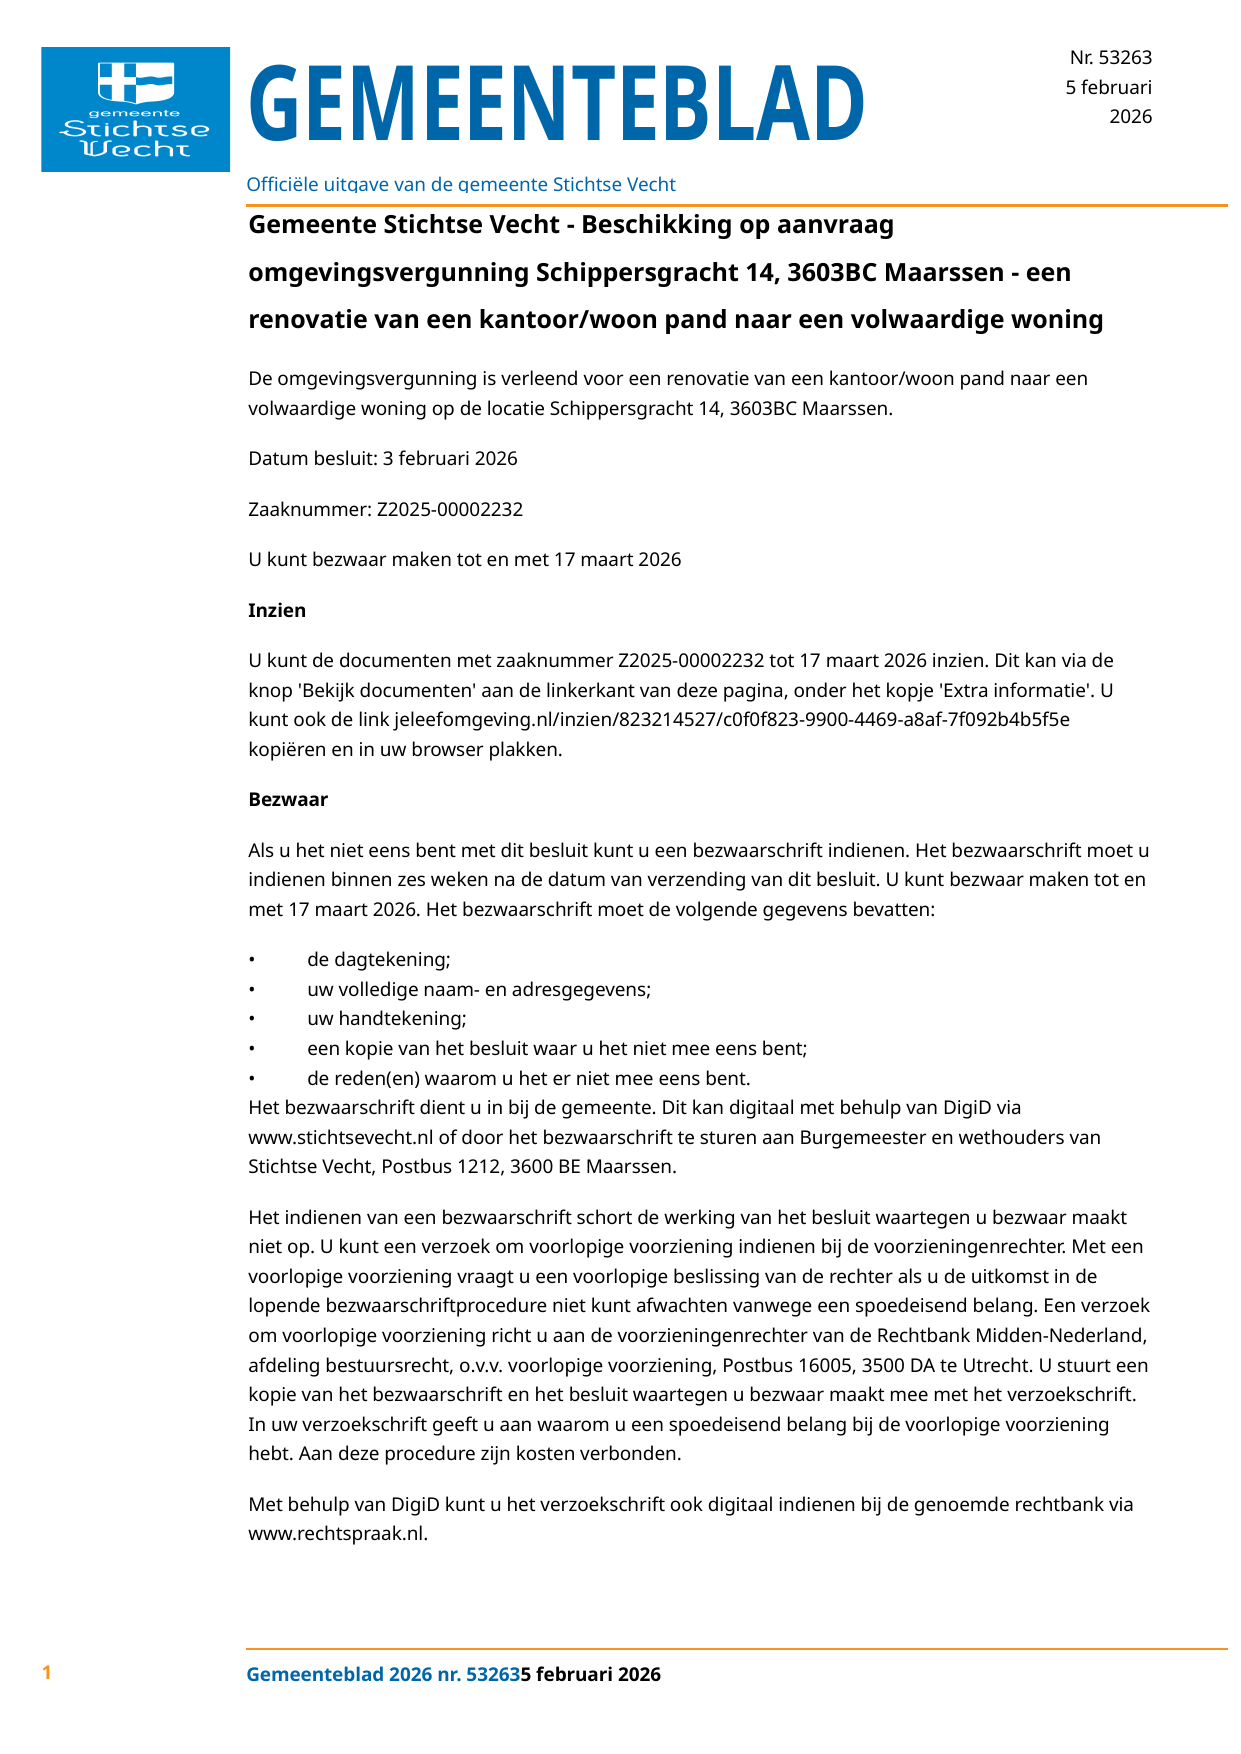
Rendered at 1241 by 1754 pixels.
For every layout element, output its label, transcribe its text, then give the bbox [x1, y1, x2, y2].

list de reden(en) waarom u het er niet mee eens bent. [248, 1065, 1152, 1090]
list uw handtekening; [248, 1006, 1152, 1031]
picture [137, 63, 174, 103]
text Zaaknummer: Z2025-00002232 [248, 496, 1152, 522]
list een kopie van het besluit waar u het niet mee eens bent; [248, 1035, 1152, 1061]
text U kunt de documenten met zaaknummer Z2025-00002232 tot 17 maart 2026 inzien. Dit kan via de knop 'Bekijk documenten' aan de linkerkant van deze pagina, onder het kopje 'Extra informatie'. U kunt ook de link jeleefomgeving.nl/inzien/823214527/c0f0f823-9900-4469-a8af-7f092b4b5f5e kopiëren en in uw browser plakken. [248, 647, 1152, 762]
list de dagtekening; [248, 946, 1152, 972]
text Inzien [248, 597, 1152, 622]
text De omgevingsvergunning is verleend voor een renovatie van een kantoor/woon pand naar een volwaardige woning op de locatie Schippersgracht 14, 3603BC Maarssen. [248, 366, 1152, 421]
text U kunt bezwaar maken tot en met 17 maart 2026 [248, 546, 1152, 572]
text Als u het niet eens bent met dit besluit kunt u een bezwaarschrift indienen. Het bezwaarschrift moet u indienen binnen zes weken na de datum van verzending van dit besluit. U kunt bezwaar maken tot en met 17 maart 2026. Het bezwaarschrift moet de volgende gegevens bevatten: [248, 837, 1152, 922]
list uw volledige naam- en adresgegevens; [248, 976, 1152, 1002]
text Het indienen van een bezwaarschrift schort de werking van het besluit waartegen u bezwaar maakt niet op. U kunt een verzoek om voorlopige voorziening indienen bij de voorzieningenrechter. Met een voorlopige voorziening vraagt u een voorlopige beslissing van de rechter als u de uitkomst in de lopende bezwaarschriftprocedure niet kunt afwachten vanwege een spoedeisend belang. Een verzoek om voorlopige voorziening richt u aan de voorzieningenrechter van de Rechtbank Midden-Nederland, afdeling bestuursrecht, o.v.v. voorlopige voorziening, Postbus 16005, 3500 DA te Utrecht. U stuurt een kopie van het bezwaarschrift en het besluit waartegen u bezwaar maakt mee met het verzoekschrift. In uw verzoekschrift geeft u aan waarom u een spoedeisend belang bij de voorlopige voorziening hebt. Aan deze procedure zijn kosten verbonden. [248, 1204, 1152, 1466]
text Datum besluit: 3 februari 2026 [248, 446, 1152, 471]
text Bezwaar [248, 786, 1152, 812]
text Gemeente Stichtse Vecht - Beschikking op aanvraag omgevingsvergunning Schippersgracht 14, 3603BC Maarssen - een renovatie van een kantoor/woon pand naar een volwaardige woning [248, 207, 1152, 336]
text Met behulp van DigiD kunt u het verzoekschrift ook digitaal indienen bij de genoemde rechtbank via www.rechtspraak.nl. [248, 1491, 1152, 1546]
picture [99, 63, 135, 101]
text Het bezwaarschrift dient u in bij de gemeente. Dit kan digitaal met behulp van DigiD via www.stichtsevecht.nl of door het bezwaarschrift te sturen aan Burgemeester en wethouders van Stichtse Vecht, Postbus 1212, 3600 BE Maarssen. [248, 1094, 1152, 1179]
